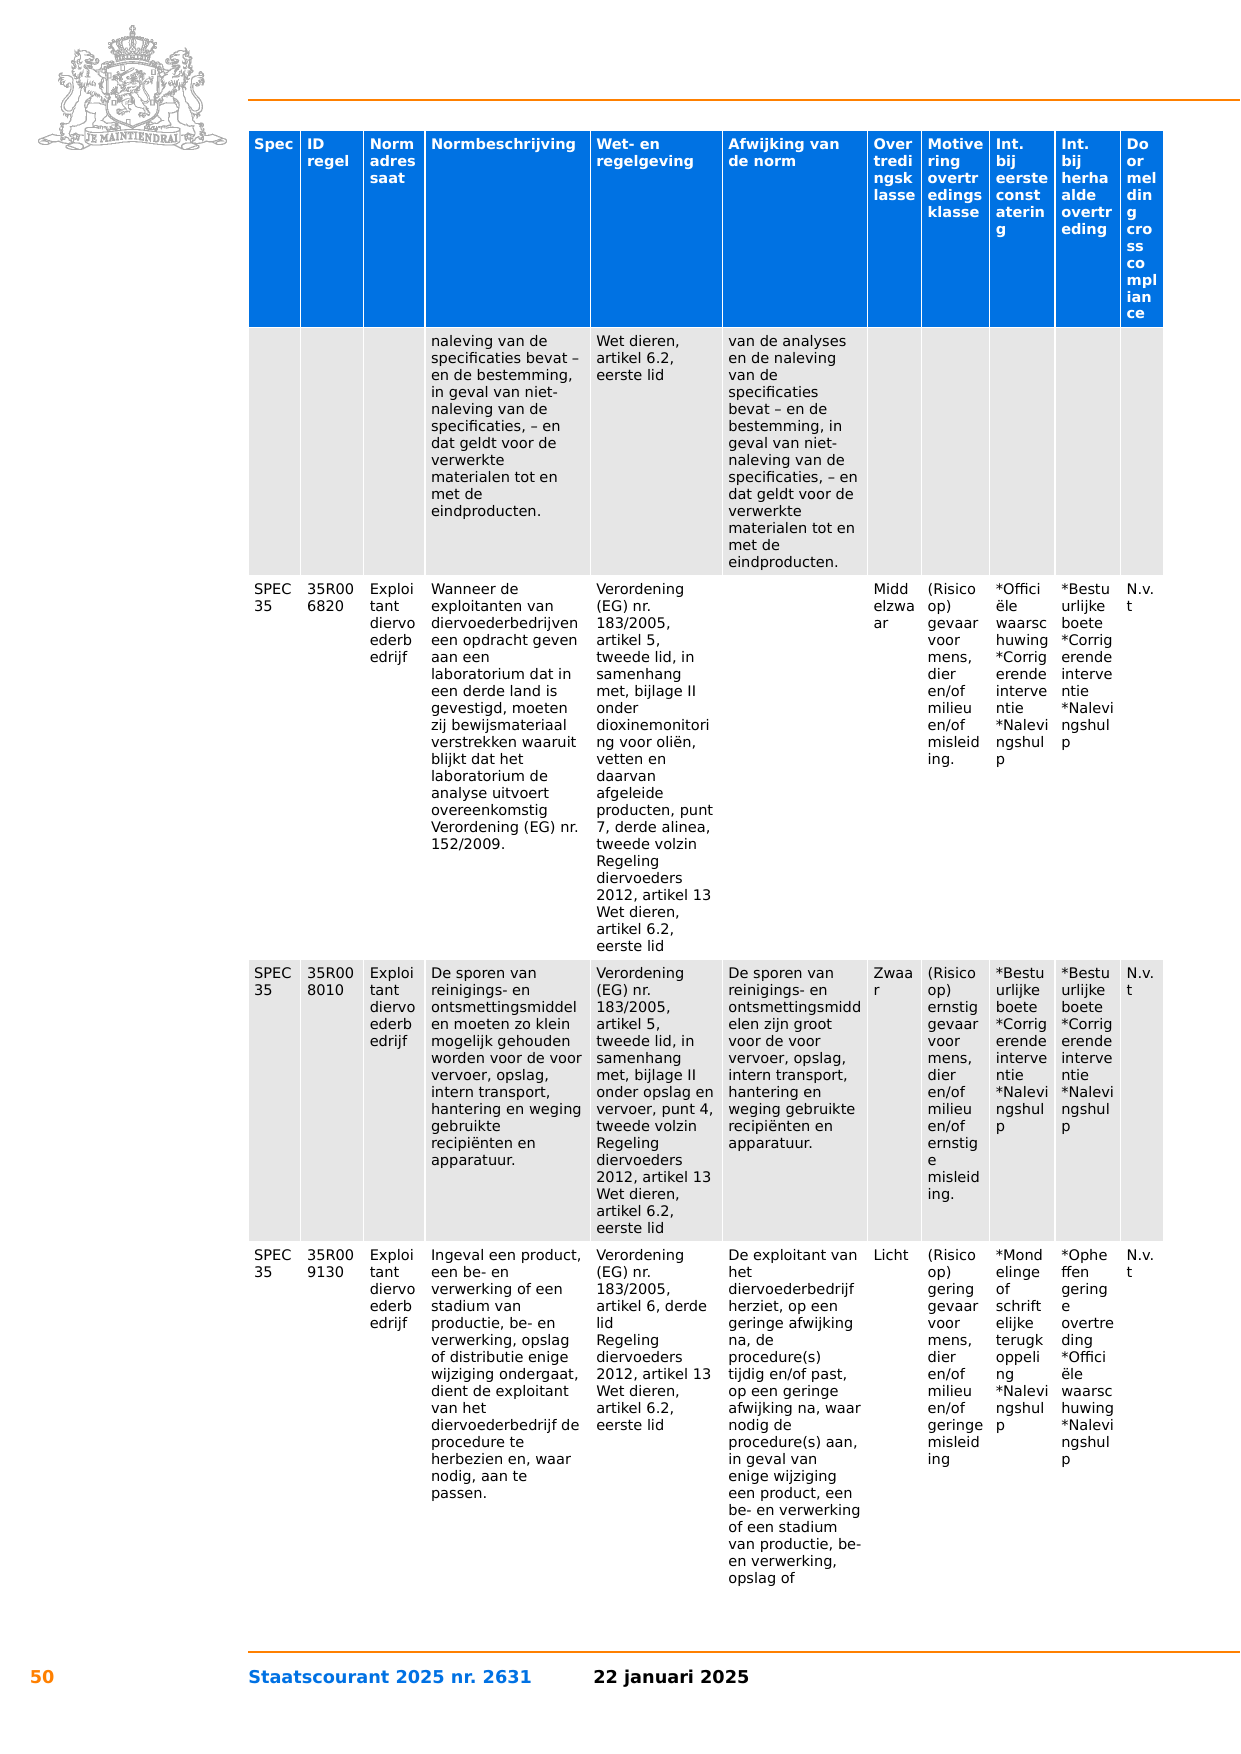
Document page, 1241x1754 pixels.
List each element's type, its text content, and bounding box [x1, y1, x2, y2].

table_cell Middelzwaar [868, 576, 921, 959]
table_cell 35R006820 [301, 576, 363, 959]
table_cell (Risico op) gevaar voor mens, dier en/of milieu en/of misleiding. [922, 576, 989, 959]
table_header ID regel [301, 131, 363, 327]
table_cell [301, 328, 363, 575]
table_cell [723, 576, 867, 959]
table_cell Verordening (EG) nr. 183/2005, artikel 5, tweede lid, in samenhang met, bijlage II onder opslag en vervoer, punt 4, tweede volzin Regeling diervoeders 2012, artikel 13 Wet dieren, artikel 6.2, eerste lid [591, 960, 722, 1241]
table_cell SPEC35 [249, 960, 300, 1241]
table_header Wet- en regelgeving [591, 131, 722, 327]
table_cell [868, 328, 921, 575]
table_header Motivering overtredingsklasse [922, 131, 989, 327]
table_cell De exploitant van het diervoederbedrijf herziet, op een geringe afwijking na, de procedure(s) tijdig en/of past, op een geringe afwijking na, waar nodig de procedure(s) aan, in geval van enige wijziging een product, een be- en verwerking of een stadium van productie, be- en verwerking, opslag of [723, 1242, 867, 1591]
table_cell Ingeval een product, een be- en verwerking of een stadium van productie, be- en verwerking, opslag of distributie enige wijziging ondergaat, dient de exploitant van het diervoederbedrijf de procedure te herbezien en, waar nodig, aan te passen. [426, 1242, 590, 1591]
table_cell [249, 328, 300, 575]
table_cell SPEC35 [249, 576, 300, 959]
table_header Int. bij eerste constatering [990, 131, 1054, 327]
table_cell 35R008010 [301, 960, 363, 1241]
table_cell [1121, 328, 1163, 575]
table_cell N.v.t [1121, 576, 1163, 959]
table_cell Licht [868, 1242, 921, 1591]
table_cell [1056, 328, 1120, 575]
table_cell N.v.t [1121, 1242, 1163, 1591]
table_cell Exploitant diervoederbedrijf [364, 960, 424, 1241]
table_cell van de analyses en de naleving van de specificaties bevat – en de bestemming, in geval van niet-naleving van de specificaties, – en dat geldt voor de verwerkte materialen tot en met de eindproducten. [723, 328, 867, 575]
table_header Normbeschrijving [426, 131, 590, 327]
table_cell De sporen van reinigings- en ontsmettingsmiddelen moeten zo klein mogelijk gehouden worden voor de voor vervoer, opslag, intern transport, hantering en weging gebruikte recipiënten en apparatuur. [426, 960, 590, 1241]
table_cell [990, 328, 1054, 575]
table_header Doormelding cross compliance [1121, 131, 1163, 327]
table_cell *Bestuurlijke boete *Corrigerende interventie *Nalevingshulp [1056, 960, 1120, 1241]
table_cell (Risico op) gering gevaar voor mens, dier en/of milieu en/of geringe misleiding [922, 1242, 989, 1591]
table_cell [922, 328, 989, 575]
table_cell *Mondelinge of schriftelijke terugkoppeling *Nalevingshulp [990, 1242, 1054, 1591]
table_cell *Bestuurlijke boete *Corrigerende interventie *Nalevingshulp [990, 960, 1054, 1241]
table_cell Exploitant diervoederbedrijf [364, 1242, 424, 1591]
table_header Int. bij herhaalde overtreding [1056, 131, 1120, 327]
table_cell SPEC35 [249, 1242, 300, 1591]
table_cell N.v.t [1121, 960, 1163, 1241]
table_header Normadressaat [364, 131, 424, 327]
table_cell Verordening (EG) nr. 183/2005, artikel 5, tweede lid, in samenhang met, bijlage II onder dioxinemonitoring voor oliën, vetten en daarvan afgeleide producten, punt 7, derde alinea, tweede volzin Regeling diervoeders 2012, artikel 13 Wet dieren, artikel 6.2, eerste lid [591, 576, 722, 959]
table_cell [364, 328, 424, 575]
table_cell Verordening (EG) nr. 183/2005, artikel 6, derde lid Regeling diervoeders 2012, artikel 13 Wet dieren, artikel 6.2, eerste lid [591, 1242, 722, 1591]
table_cell Zwaar [868, 960, 921, 1241]
table_cell (Risico op) ernstig gevaar voor mens, dier en/of milieu en/of ernstige misleiding. [922, 960, 989, 1241]
table_cell naleving van de specificaties bevat – en de bestemming, in geval van niet-naleving van de specificaties, – en dat geldt voor de verwerkte materialen tot en met de eindproducten. [426, 328, 590, 575]
table_cell Exploitant diervoederbedrijf [364, 576, 424, 959]
table_header Spec [249, 131, 300, 327]
table_cell *Officiële waarschuwing *Corrigerende interventie *Nalevingshulp [990, 576, 1054, 959]
table_header Overtredingsklasse [868, 131, 921, 327]
table_cell 35R009130 [301, 1242, 363, 1591]
table_cell De sporen van reinigings- en ontsmettingsmiddelen zijn groot voor de voor vervoer, opslag, intern transport, hantering en weging gebruikte recipiënten en apparatuur. [723, 960, 867, 1241]
picture [38, 25, 227, 150]
table_cell Wet dieren, artikel 6.2, eerste lid [591, 328, 722, 575]
table_header Afwijking van de norm [723, 131, 867, 327]
table_cell *Bestuurlijke boete *Corrigerende interventie *Nalevingshulp [1056, 576, 1120, 959]
table_cell *Opheffen geringe overtreding *Officiële waarschuwing *Nalevingshulp [1056, 1242, 1120, 1591]
table_cell Wanneer de exploitanten van diervoederbedrijven een opdracht geven aan een laboratorium dat in een derde land is gevestigd, moeten zij bewijsmateriaal verstrekken waaruit blijkt dat het laboratorium de analyse uitvoert overeenkomstig Verordening (EG) nr. 152/2009. [426, 576, 590, 959]
